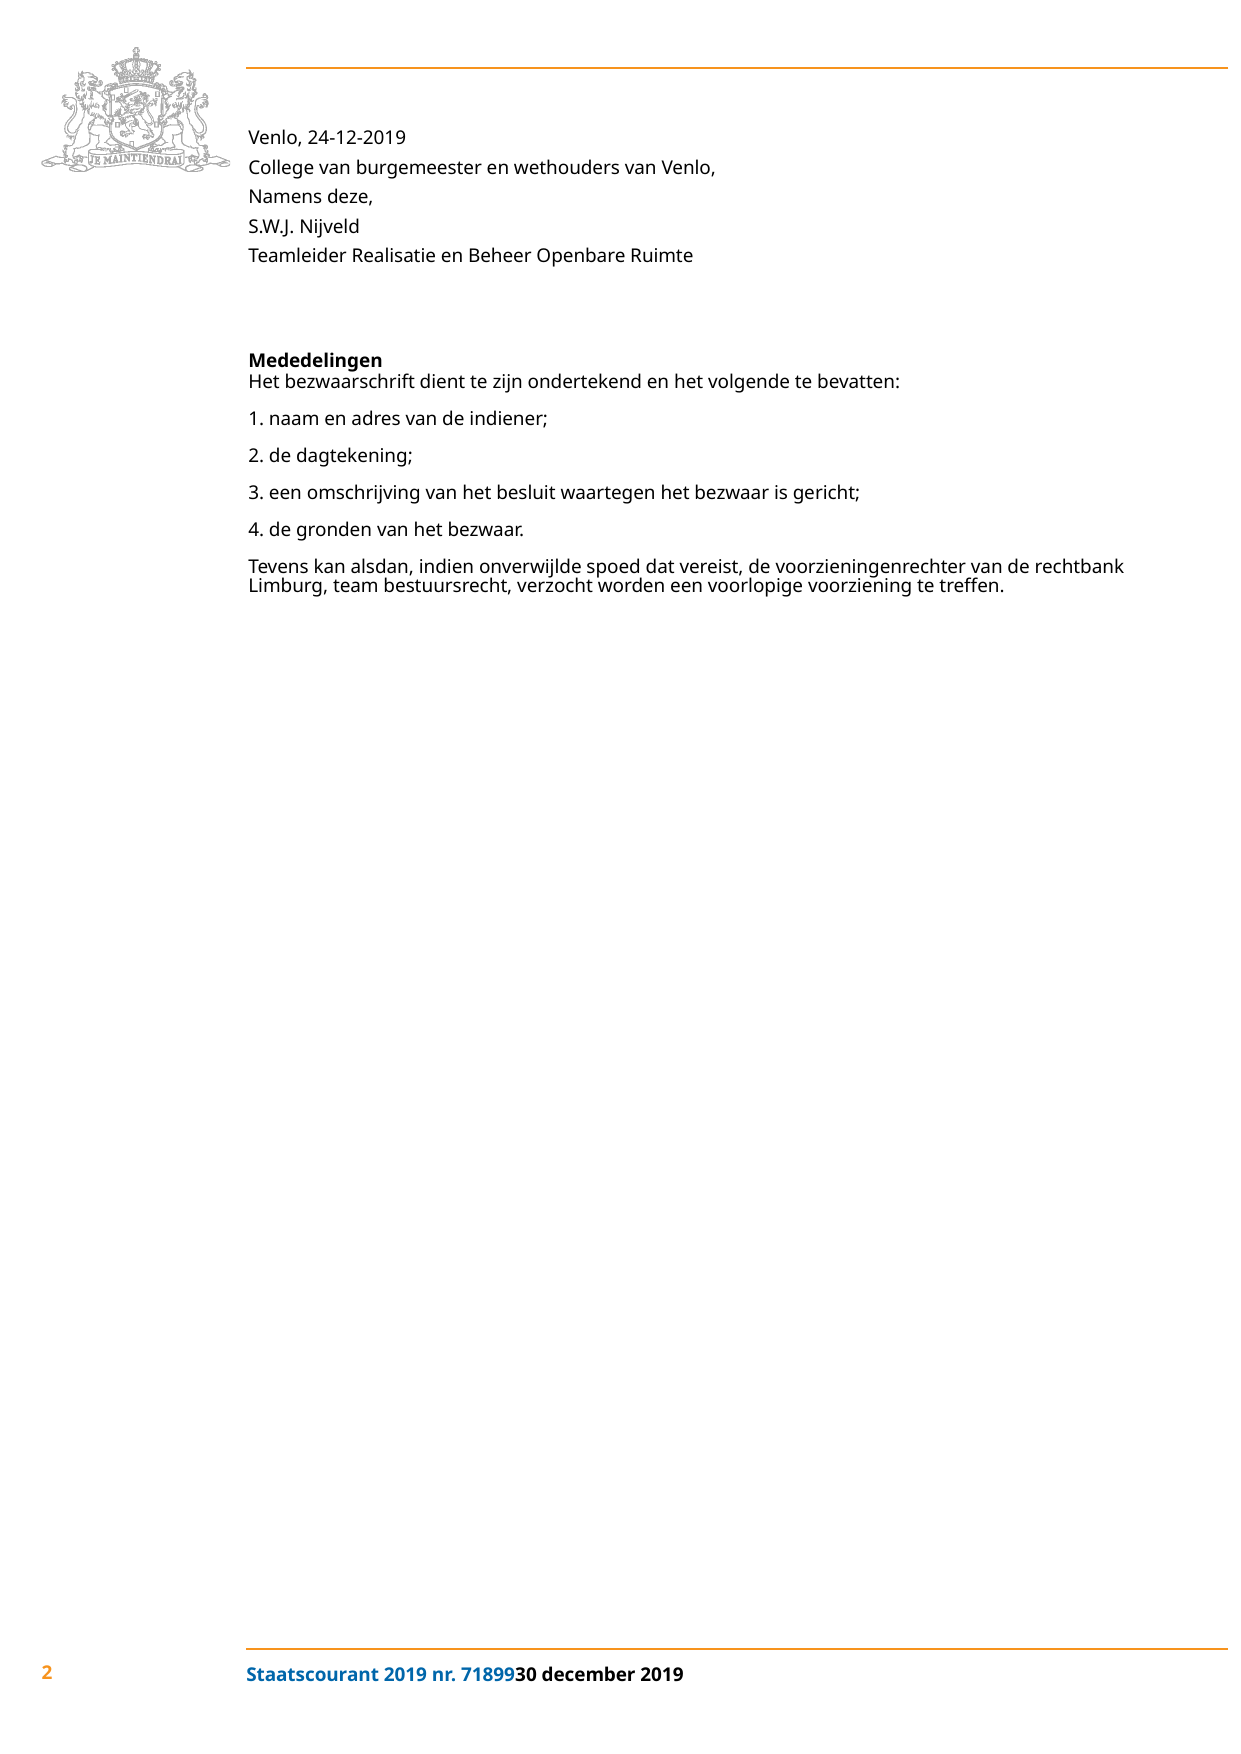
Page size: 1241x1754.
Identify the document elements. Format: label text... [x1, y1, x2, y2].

text 2. de dagtekening; [248, 447, 1152, 466]
text 3. een omschrijving van het besluit waartegen het bezwaar is gericht; [248, 484, 1152, 503]
picture [41, 47, 231, 172]
text S.W.J. Nijveld [248, 213, 1152, 239]
text Tevens kan alsdan, indien onverwijlde spoed dat vereist, de voorzieningenrechter van de rechtbank Limburg, team bestuursrecht, verzocht worden een voorlopige voorziening te treffen. [248, 558, 1152, 596]
text Namens deze, [248, 183, 1152, 209]
text 1. naam en adres van de indiener; [248, 410, 1152, 429]
text Venlo, 24-12-2019 [248, 124, 1152, 150]
text Het bezwaarschrift dient te zijn ondertekend en het volgende te bevatten: [248, 373, 1152, 392]
text Teamleider Realisatie en Beheer Openbare Ruimte [248, 243, 1152, 268]
text Mededelingen [248, 347, 1152, 373]
text College van burgemeester en wethouders van Venlo, [248, 154, 1152, 180]
text 4. de gronden van het bezwaar. [248, 521, 1152, 540]
